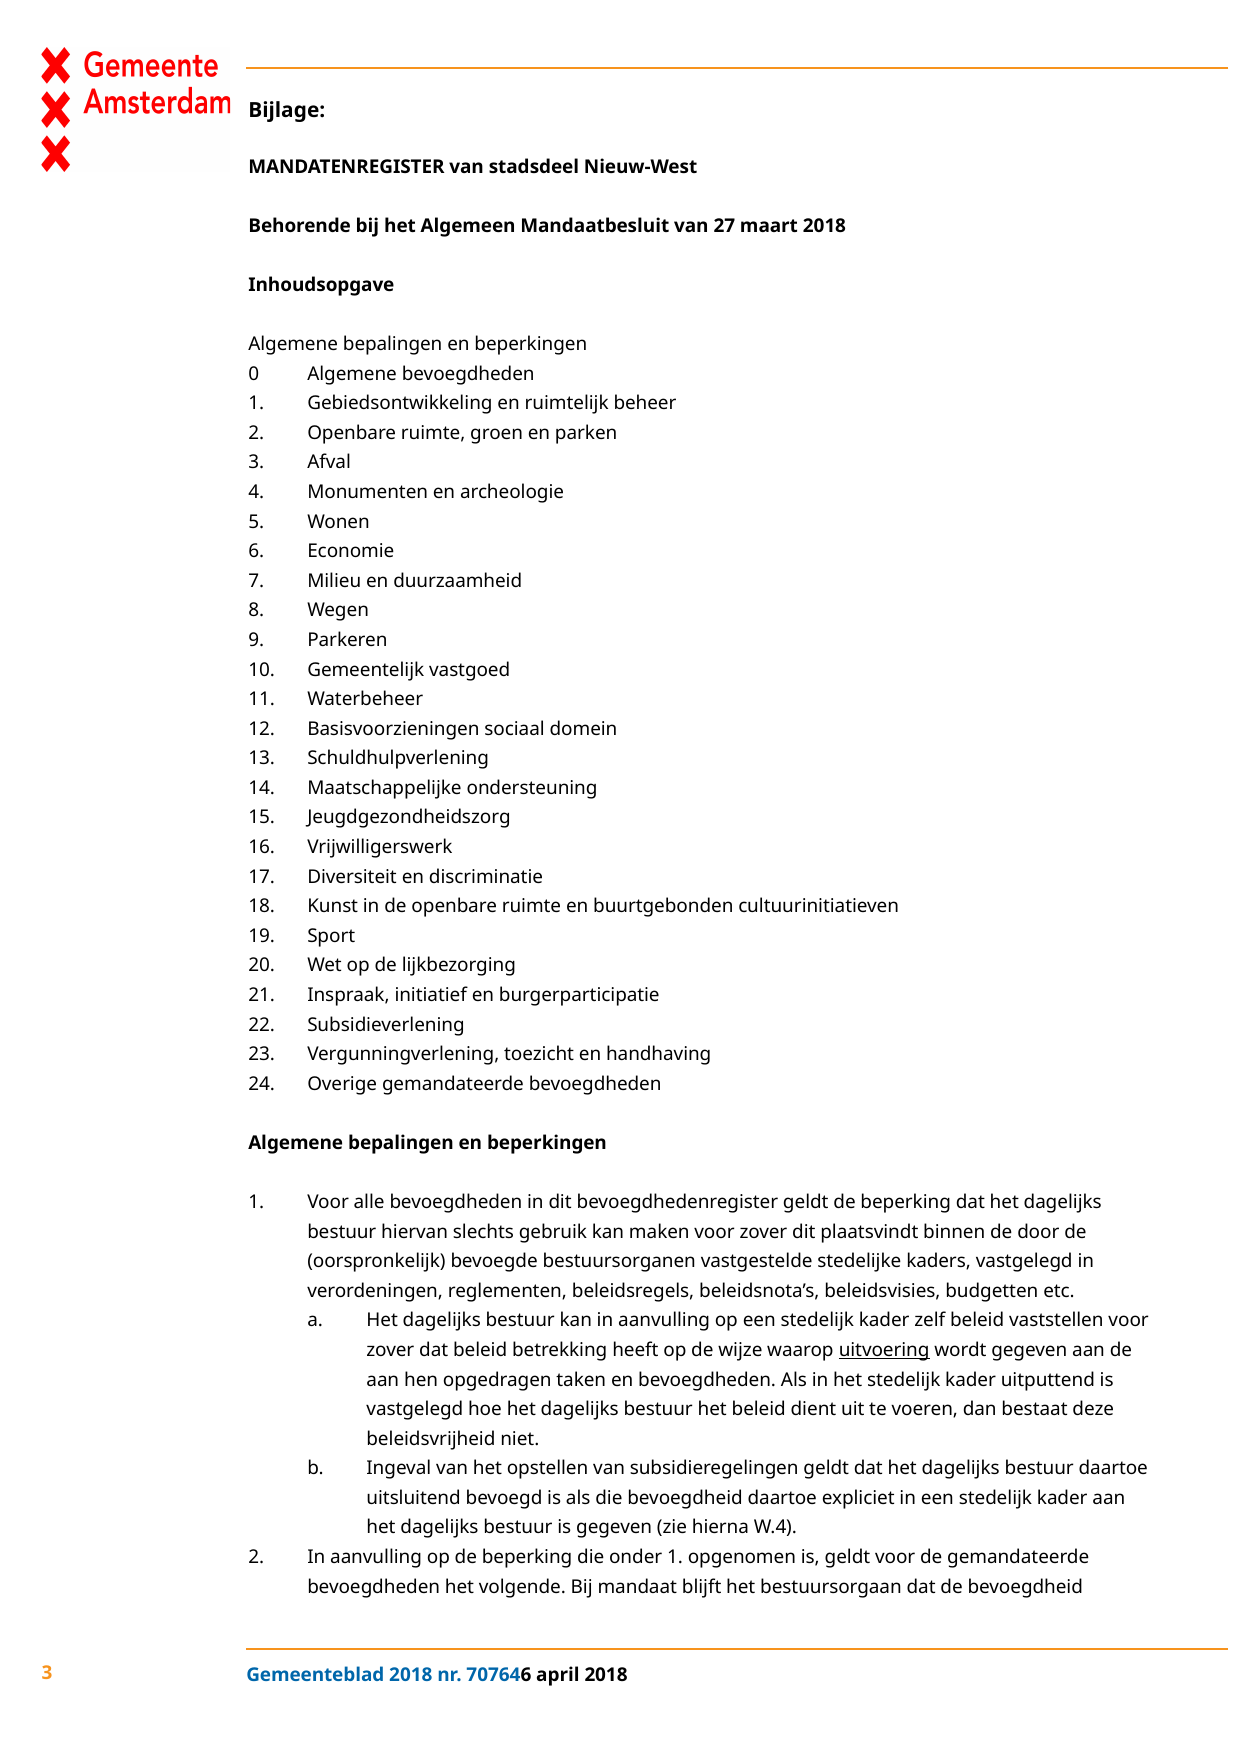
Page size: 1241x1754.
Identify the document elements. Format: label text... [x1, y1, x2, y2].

text Algemene bepalingen en beperkingen [248, 1129, 1152, 1155]
list Maatschappelijke ondersteuning [248, 774, 1152, 800]
list Vergunningverlening, toezicht en handhaving [248, 1040, 1152, 1066]
list Inspraak, initiatief en burgerparticipatie [248, 981, 1152, 1007]
list Waterbeheer [248, 685, 1152, 711]
list Subsidieverlening [248, 1011, 1152, 1037]
picture [41, 47, 231, 172]
list Parkeren [248, 626, 1152, 652]
text Algemene bepalingen en beperkingen [248, 330, 1152, 356]
list Basisvoorzieningen sociaal domein [248, 715, 1152, 741]
list Het dagelijks bestuur kan in aanvulling op een stedelijk kader zelf beleid vaststellen voor zover dat beleid betrekking heeft op de wijze waarop uitvoering wordt gegeven aan de aan hen opgedragen taken en bevoegdheden. Als in het stedelijk kader uitputtend is vastgelegd hoe het dagelijks bestuur het beleid dient uit te voeren, dan bestaat deze beleidsvrijheid niet. [307, 1307, 1152, 1451]
list Kunst in de openbare ruimte en buurtgebonden cultuurinitiatieven [248, 892, 1152, 918]
list Openbare ruimte, groen en parken [248, 419, 1152, 445]
list Jeugdgezondheidszorg [248, 804, 1152, 829]
list Milieu en duurzaamheid [248, 567, 1152, 593]
list Afval [248, 449, 1152, 474]
list Economie [248, 537, 1152, 563]
list Wet op de lijkbezorging [248, 952, 1152, 977]
list Schuldhulpverlening [248, 744, 1152, 770]
text Behorende bij het Algemeen Mandaatbesluit van 27 maart 2018 [248, 212, 1152, 238]
text MANDATENREGISTER van stadsdeel Nieuw-West [248, 153, 1152, 179]
list Algemene bevoegdheden [248, 360, 1152, 386]
list In aanvulling op de beperking die onder 1. opgenomen is, geldt voor de gemandateerde bevoegdheden het volgende. Bij mandaat blijft het bestuursorgaan dat de bevoegdheid [248, 1543, 1152, 1599]
list Wegen [248, 597, 1152, 622]
list Gemeentelijk vastgoed [248, 656, 1152, 682]
list Diversiteit en discriminatie [248, 863, 1152, 889]
list Vrijwilligerswerk [248, 833, 1152, 859]
text Bijlage: [248, 95, 1152, 123]
list Monumenten en archeologie [248, 478, 1152, 504]
list Overige gemandateerde bevoegdheden [248, 1070, 1152, 1096]
list Voor alle bevoegdheden in dit bevoegdhedenregister geldt de beperking dat het dagelijks bestuur hiervan slechts gebruik kan maken voor zover dit plaatsvindt binnen de door de (oorspronkelijk) bevoegde bestuursorganen vastgestelde stedelijke kaders, vastgelegd in verordeningen, reglementen, beleidsregels, beleidsnota’s, beleidsvisies, budgetten etc. [248, 1188, 1152, 1303]
list Ingeval van het opstellen van subsidieregelingen geldt dat het dagelijks bestuur daartoe uitsluitend bevoegd is als die bevoegdheid daartoe expliciet in een stedelijk kader aan het dagelijks bestuur is gegeven (zie hierna W.4). [307, 1454, 1152, 1539]
list Wonen [248, 508, 1152, 534]
list Gebiedsontwikkeling en ruimtelijk beheer [248, 389, 1152, 415]
list Sport [248, 922, 1152, 948]
text Inhoudsopgave [248, 271, 1152, 297]
